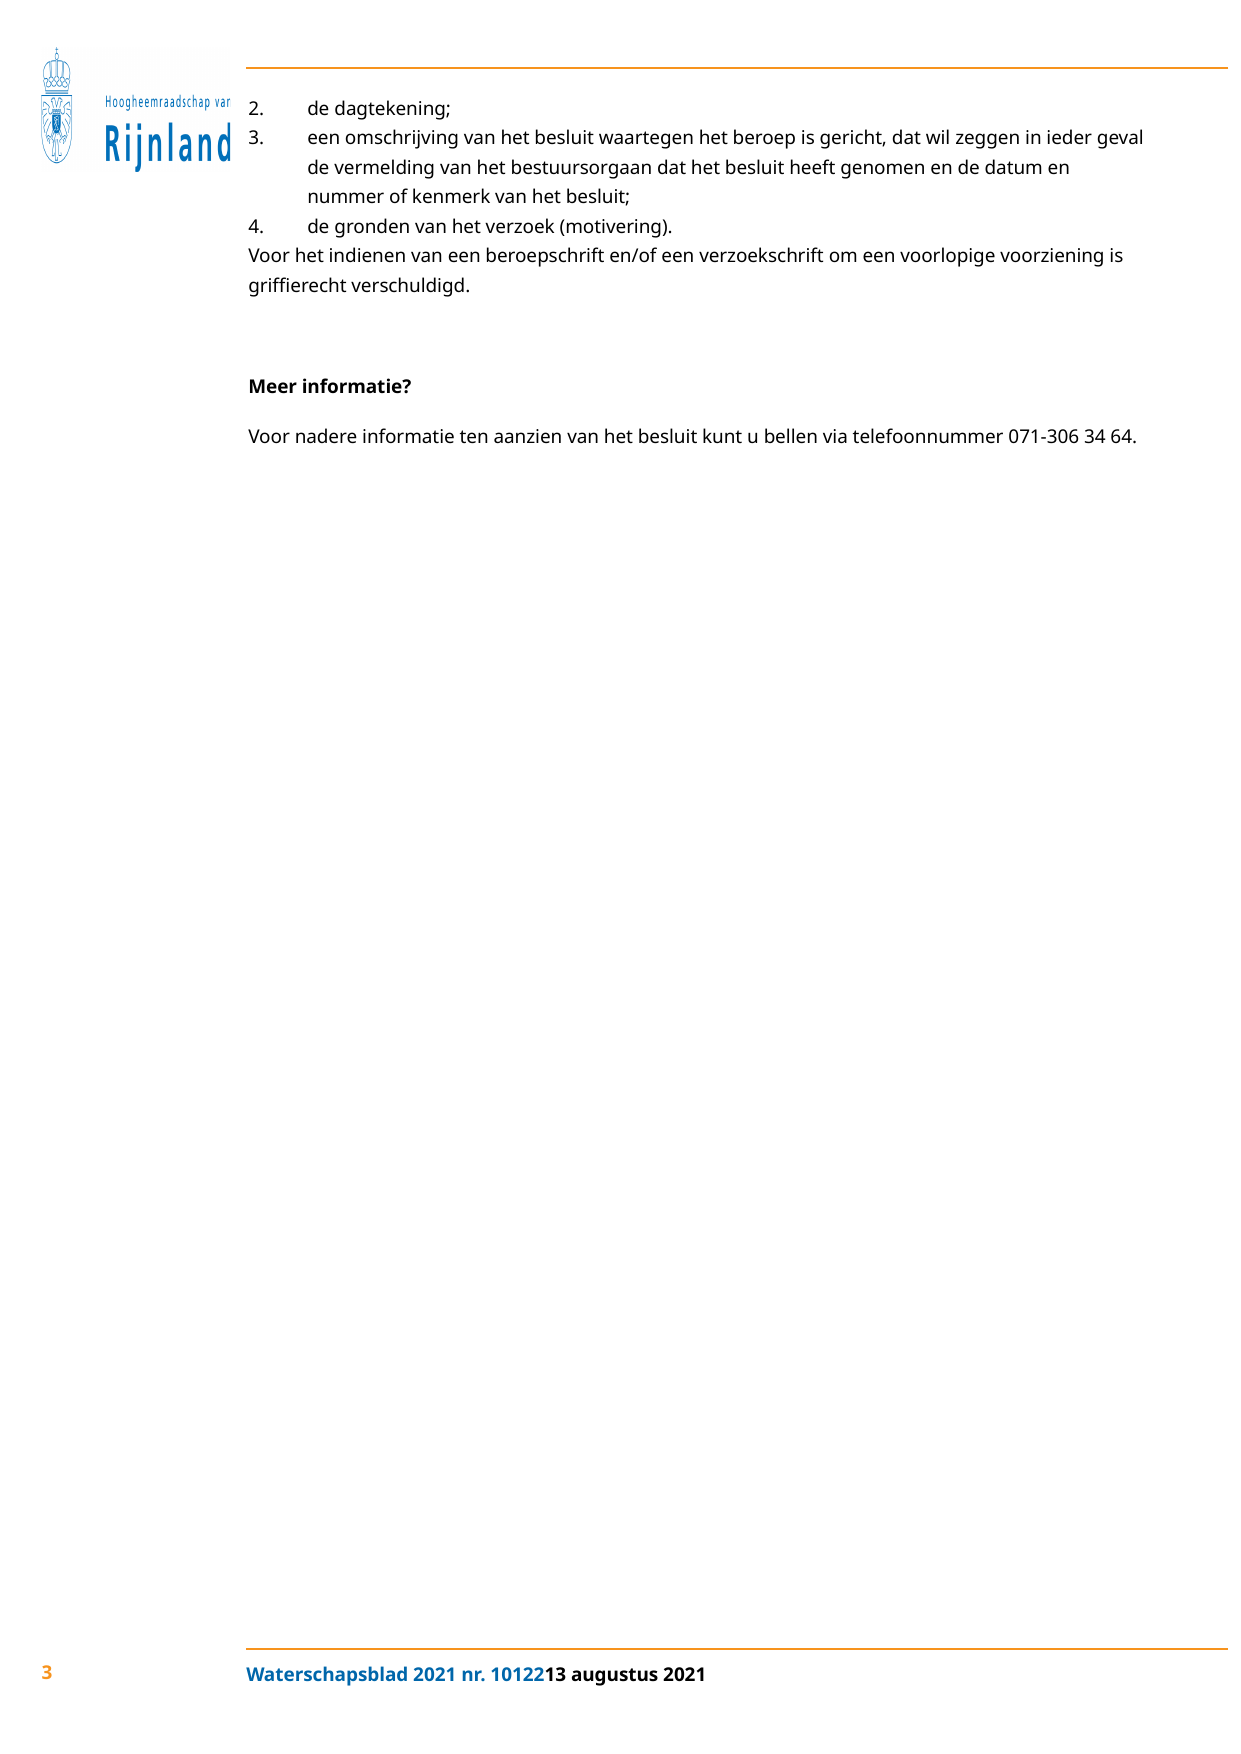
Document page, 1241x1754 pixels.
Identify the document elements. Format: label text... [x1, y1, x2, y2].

list een omschrijving van het besluit waartegen het beroep is gericht, dat wil zeggen in ieder geval de vermelding van het bestuursorgaan dat het besluit heeft genomen en de datum en nummer of kenmerk van het besluit; [248, 124, 1152, 209]
list de gronden van het verzoek (motivering). [248, 213, 1152, 239]
text Meer informatie? [248, 373, 1152, 399]
picture [41, 47, 231, 172]
list de dagtekening; [248, 95, 1152, 121]
text Voor nadere informatie ten aanzien van het besluit kunt u bellen via telefoonnummer 071-306 34 64. [248, 423, 1152, 449]
text Voor het indienen van een beroepschrift en/of een verzoekschrift om een voorlopige voorziening is griffierecht verschuldigd. [248, 243, 1152, 298]
